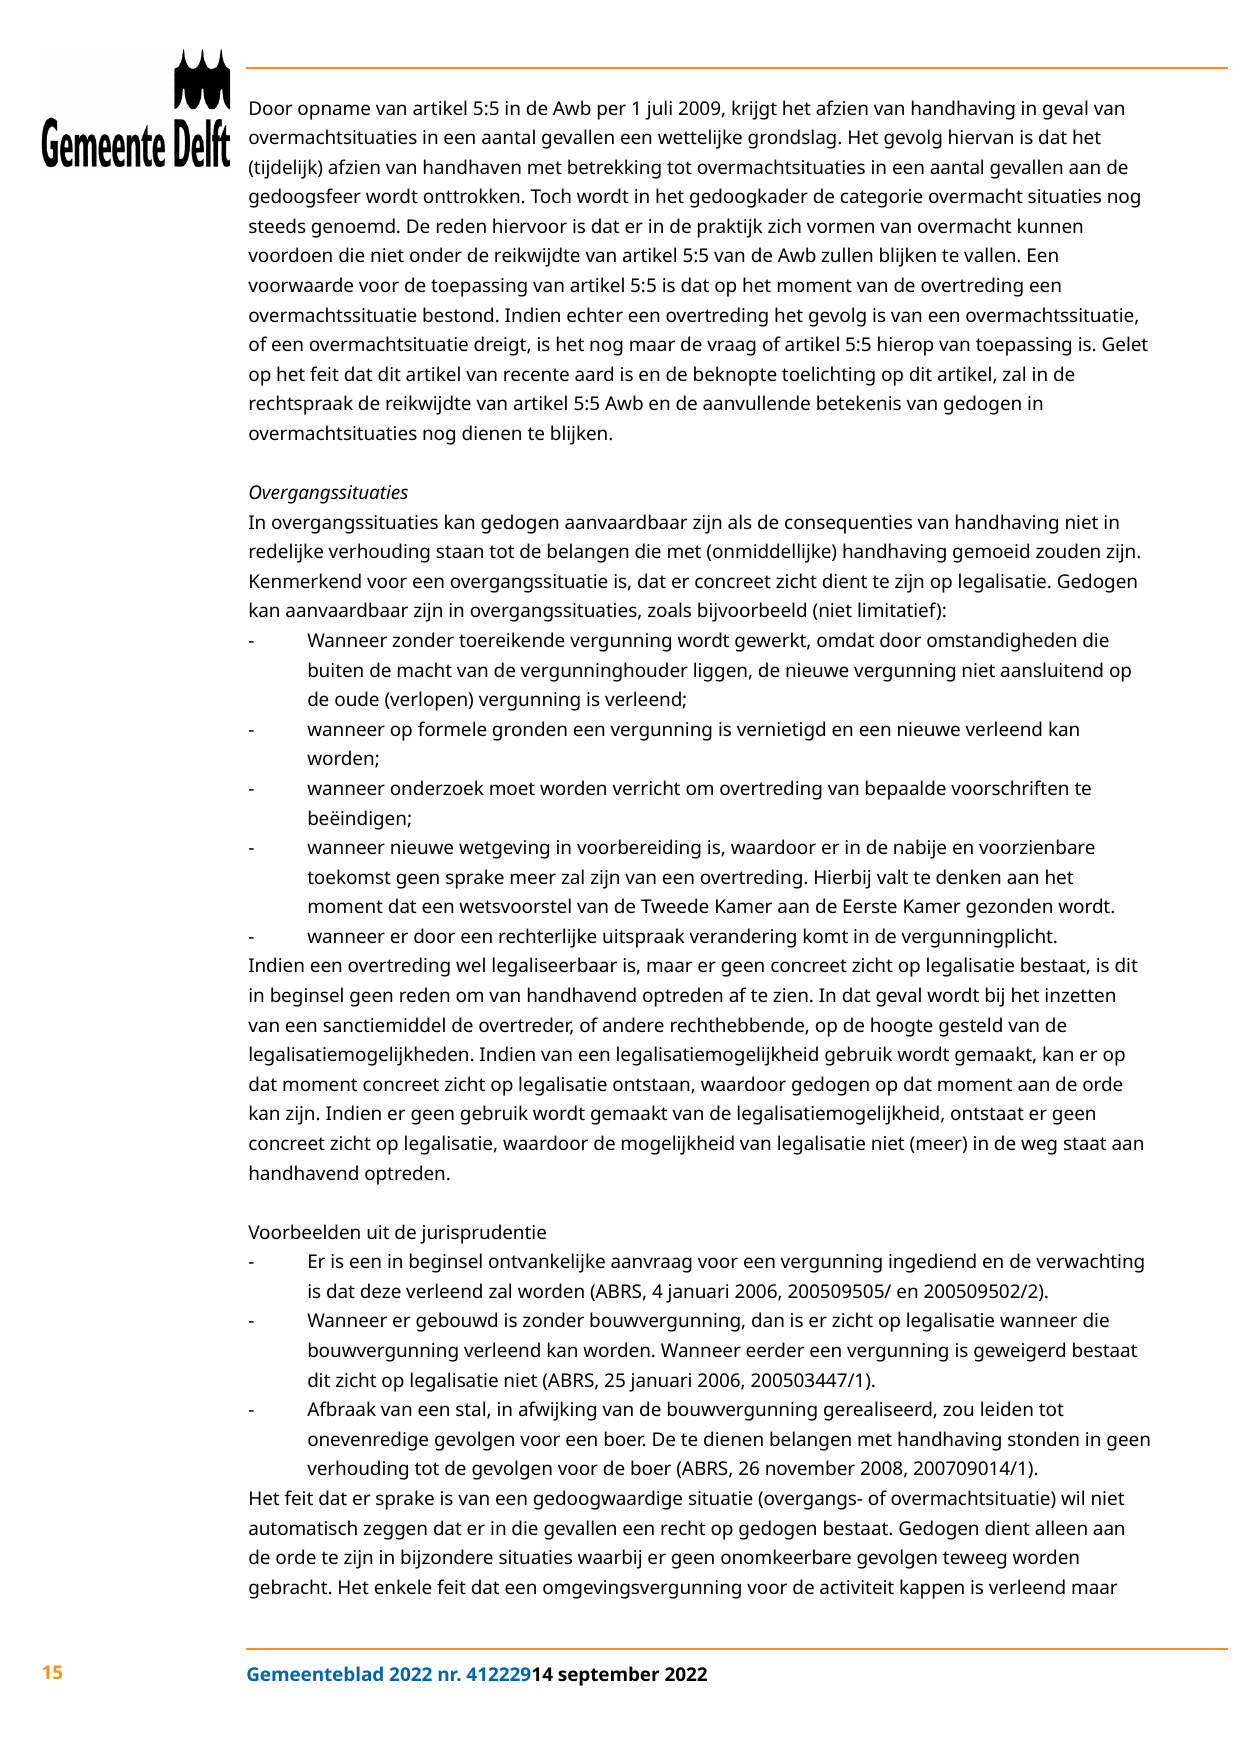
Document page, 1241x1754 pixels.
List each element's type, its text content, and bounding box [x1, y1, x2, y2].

text Indien een overtreding wel legaliseerbaar is, maar er geen concreet zicht op legalisatie bestaat, is dit in beginsel geen reden om van handhavend optreden af te zien. In dat geval wordt bij het inzetten van een sanctiemiddel de overtreder, of andere rechthebbende, op de hoogte gesteld van de legalisatiemogelijkheden. Indien van een legalisatiemogelijkheid gebruik wordt gemaakt, kan er op dat moment concreet zicht op legalisatie ontstaan, waardoor gedogen op dat moment aan de orde kan zijn. Indien er geen gebruik wordt gemaakt van de legalisatiemogelijkheid, ontstaat er geen concreet zicht op legalisatie, waardoor de mogelijkheid van legalisatie niet (meer) in de weg staat aan handhavend optreden. [248, 953, 1152, 1186]
text In overgangssituaties kan gedogen aanvaardbaar zijn als de consequenties van handhaving niet in redelijke verhouding staan tot de belangen die met (onmiddellijke) handhaving gemoeid zouden zijn. Kenmerkend voor een overgangssituatie is, dat er concreet zicht dient te zijn op legalisatie. Gedogen kan aanvaardbaar zijn in overgangssituaties, zoals bijvoorbeeld (niet limitatief): [248, 509, 1152, 623]
list wanneer op formele gronden een vergunning is vernietigd en een nieuwe verleend kan worden; [248, 716, 1152, 771]
list wanneer onderzoek moet worden verricht om overtreding van bepaalde voorschriften te beëindigen; [248, 775, 1152, 831]
list Afbraak van een stal, in afwijking van de bouwvergunning gerealiseerd, zou leiden tot onevenredige gevolgen voor een boer. De te dienen belangen met handhaving stonden in geen verhouding tot de gevolgen voor de boer (ABRS, 26 november 2008, 200709014/1). [248, 1396, 1152, 1481]
picture [41, 47, 231, 172]
list wanneer nieuwe wetgeving in voorbereiding is, waardoor er in de nabije en voorzienbare toekomst geen sprake meer zal zijn van een overtreding. Hierbij valt te denken aan het moment dat een wetsvoorstel van de Tweede Kamer aan de Eerste Kamer gezonden wordt. [248, 834, 1152, 919]
list wanneer er door een rechterlijke uitspraak verandering komt in de vergunningplicht. [248, 923, 1152, 949]
text Voorbeelden uit de jurisprudentie [248, 1219, 1152, 1245]
text Door opname van artikel 5:5 in de Awb per 1 juli 2009, krijgt het afzien van handhaving in geval van overmachtsituaties in een aantal gevallen een wettelijke grondslag. Het gevolg hiervan is dat het (tijdelijk) afzien van handhaven met betrekking tot overmachtsituaties in een aantal gevallen aan de gedoogsfeer wordt onttrokken. Toch wordt in het gedoogkader de categorie overmacht situaties nog steeds genoemd. De reden hiervoor is dat er in de praktijk zich vormen van overmacht kunnen voordoen die niet onder de reikwijdte van artikel 5:5 van de Awb zullen blijken te vallen. Een voorwaarde voor de toepassing van artikel 5:5 is dat op het moment van de overtreding een overmachtssituatie bestond. Indien echter een overtreding het gevolg is van een overmachtssituatie, of een overmachtsituatie dreigt, is het nog maar de vraag of artikel 5:5 hierop van toepassing is. Gelet op het feit dat dit artikel van recente aard is en de beknopte toelichting op dit artikel, zal in de rechtspraak de reikwijdte van artikel 5:5 Awb en de aanvullende betekenis van gedogen in overmachtsituaties nog dienen te blijken. [248, 95, 1152, 446]
list Wanneer zonder toereikende vergunning wordt gewerkt, omdat door omstandigheden die buiten de macht van de vergunninghouder liggen, de nieuwe vergunning niet aansluitend op de oude (verlopen) vergunning is verleend; [248, 627, 1152, 712]
list Wanneer er gebouwd is zonder bouwvergunning, dan is er zicht op legalisatie wanneer die bouwvergunning verleend kan worden. Wanneer eerder een vergunning is geweigerd bestaat dit zicht op legalisatie niet (ABRS, 25 januari 2006, 200503447/1). [248, 1308, 1152, 1393]
list Er is een in beginsel ontvankelijke aanvraag voor een vergunning ingediend en de verwachting is dat deze verleend zal worden (ABRS, 4 januari 2006, 200509505/ en 200509502/2). [248, 1248, 1152, 1304]
text Overgangssituaties [248, 479, 1152, 505]
text Het feit dat er sprake is van een gedoogwaardige situatie (overgangs- of overmachtsituatie) wil niet automatisch zeggen dat er in die gevallen een recht op gedogen bestaat. Gedogen dient alleen aan de orde te zijn in bijzondere situaties waarbij er geen onomkeerbare gevolgen teweeg worden gebracht. Het enkele feit dat een omgevingsvergunning voor de activiteit kappen is verleend maar [248, 1485, 1152, 1600]
